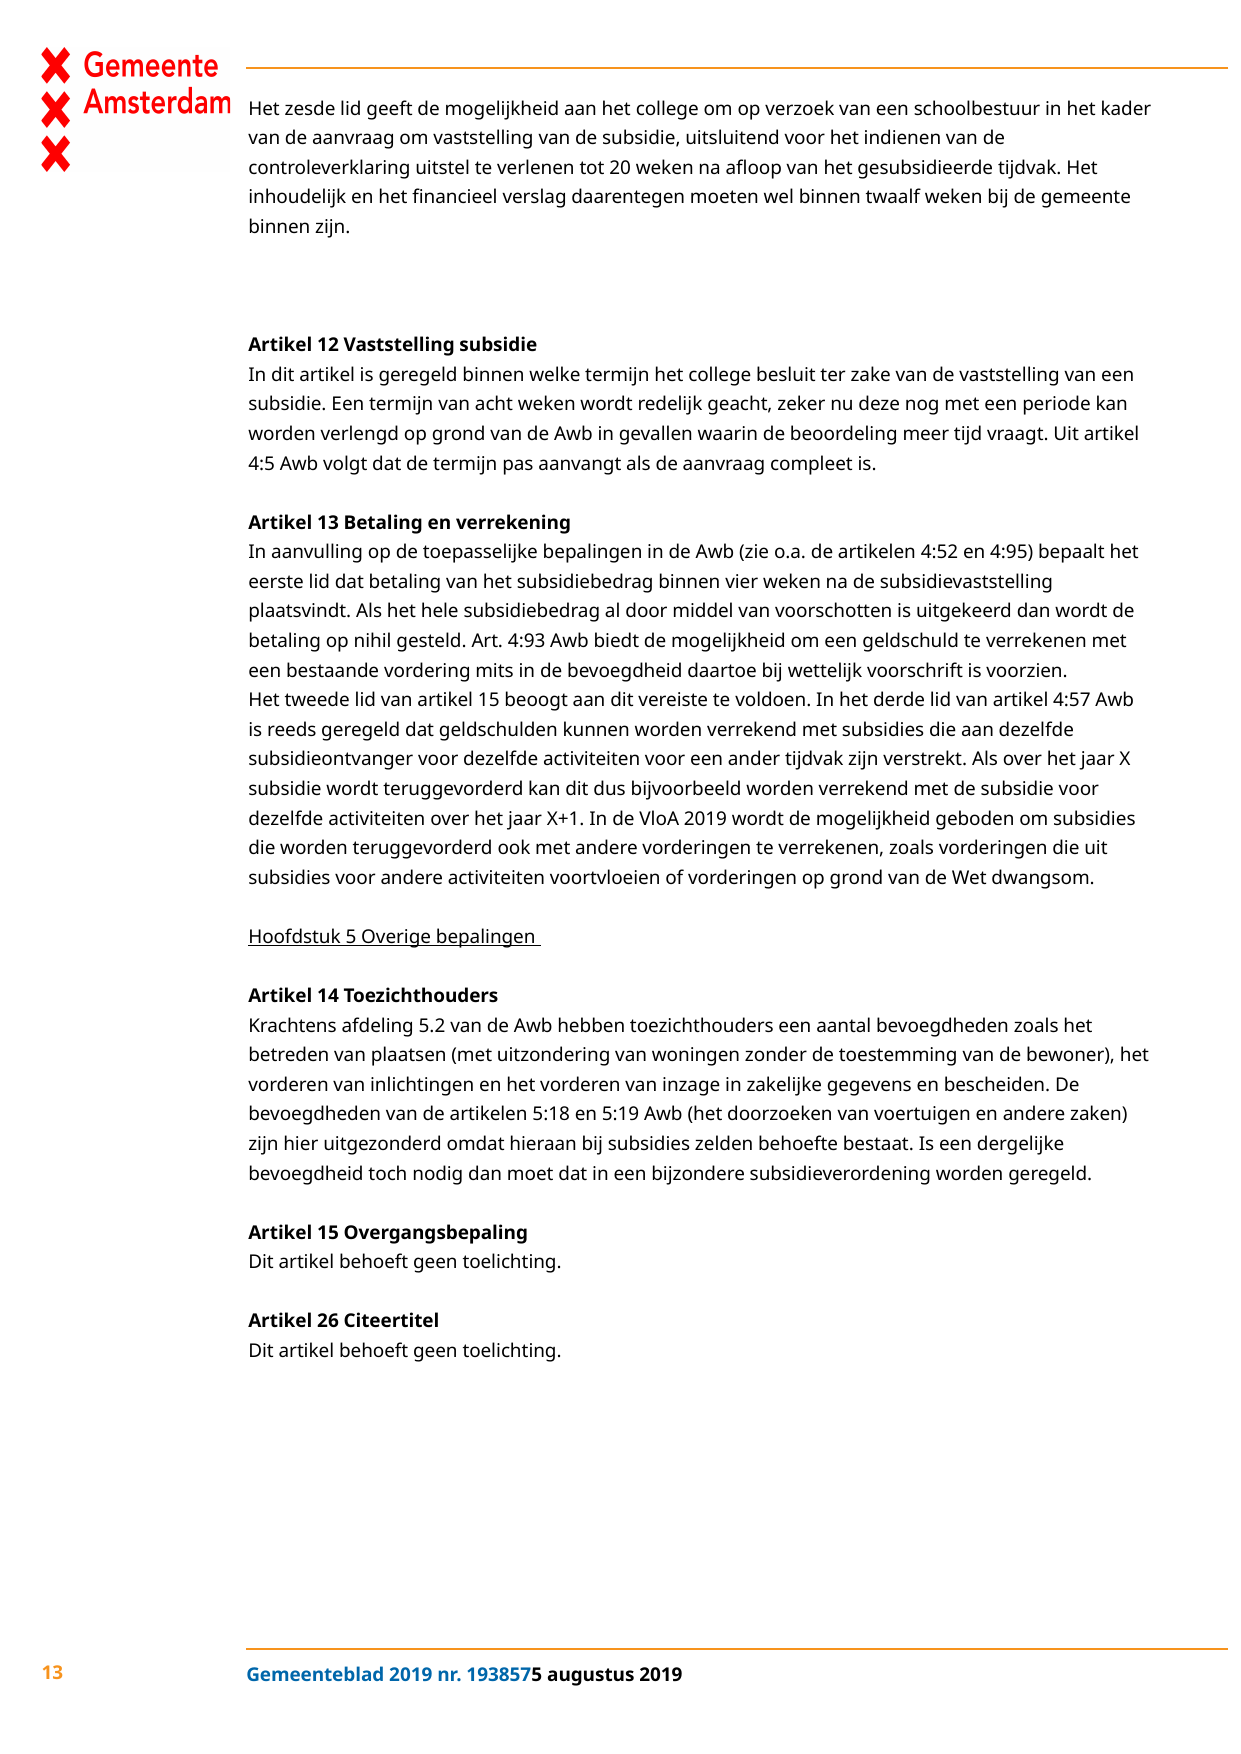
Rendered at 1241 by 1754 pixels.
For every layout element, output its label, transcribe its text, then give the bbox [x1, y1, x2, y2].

text Artikel 13 Betaling en verrekening [248, 509, 1152, 535]
picture [41, 47, 231, 172]
text In dit artikel is geregeld binnen welke termijn het college besluit ter zake van de vaststelling van een subsidie. Een termijn van acht weken wordt redelijk geacht, zeker nu deze nog met een periode kan worden verlengd op grond van de Awb in gevallen waarin de beoordeling meer tijd vraagt. Uit artikel 4:5 Awb volgt dat de termijn pas aanvangt als de aanvraag compleet is. [248, 361, 1152, 476]
text Artikel 14 Toezichthouders [248, 982, 1152, 1008]
text Artikel 12 Vaststelling subsidie [248, 331, 1152, 357]
text Dit artikel behoeft geen toelichting. [248, 1248, 1152, 1274]
text In aanvulling op de toepasselijke bepalingen in de Awb (zie o.a. de artikelen 4:52 en 4:95) bepaalt het eerste lid dat betaling van het subsidiebedrag binnen vier weken na de subsidievaststelling plaatsvindt. Als het hele subsidiebedrag al door middel van voorschotten is uitgekeerd dan wordt de betaling op nihil gesteld. Art. 4:93 Awb biedt de mogelijkheid om een geldschuld te verrekenen met een bestaande vordering mits in de bevoegdheid daartoe bij wettelijk voorschrift is voorzien. [248, 538, 1152, 683]
text Het tweede lid van artikel 15 beoogt aan dit vereiste te voldoen. In het derde lid van artikel 4:57 Awb is reeds geregeld dat geldschulden kunnen worden verrekend met subsidies die aan dezelfde subsidieontvanger voor dezelfde activiteiten voor een ander tijdvak zijn verstrekt. Als over het jaar X subsidie wordt teruggevorderd kan dit dus bijvoorbeeld worden verrekend met de subsidie voor dezelfde activiteiten over het jaar X+1. In de VloA 2019 wordt de mogelijkheid geboden om subsidies die worden teruggevorderd ook met andere vorderingen te verrekenen, zoals vorderingen die uit subsidies voor andere activiteiten voortvloeien of vorderingen op grond van de Wet dwangsom. [248, 686, 1152, 890]
text Hoofdstuk 5 Overige bepalingen [248, 923, 1152, 949]
text Dit artikel behoeft geen toelichting. [248, 1337, 1152, 1363]
text Artikel 26 Citeertitel [248, 1308, 1152, 1333]
text Het zesde lid geeft de mogelijkheid aan het college om op verzoek van een schoolbestuur in het kader van de aanvraag om vaststelling van de subsidie, uitsluitend voor het indienen van de controleverklaring uitstel te verlenen tot 20 weken na afloop van het gesubsidieerde tijdvak. Het inhoudelijk en het financieel verslag daarentegen moeten wel binnen twaalf weken bij de gemeente binnen zijn. [248, 95, 1152, 239]
text Krachtens afdeling 5.2 van de Awb hebben toezichthouders een aantal bevoegdheden zoals het betreden van plaatsen (met uitzondering van woningen zonder de toestemming van de bewoner), het vorderen van inlichtingen en het vorderen van inzage in zakelijke gegevens en bescheiden. De bevoegdheden van de artikelen 5:18 en 5:19 Awb (het doorzoeken van voertuigen en andere zaken) zijn hier uitgezonderd omdat hieraan bij subsidies zelden behoefte bestaat. Is een dergelijke bevoegdheid toch nodig dan moet dat in een bijzondere subsidieverordening worden geregeld. [248, 1012, 1152, 1186]
text Artikel 15 Overgangsbepaling [248, 1219, 1152, 1245]
